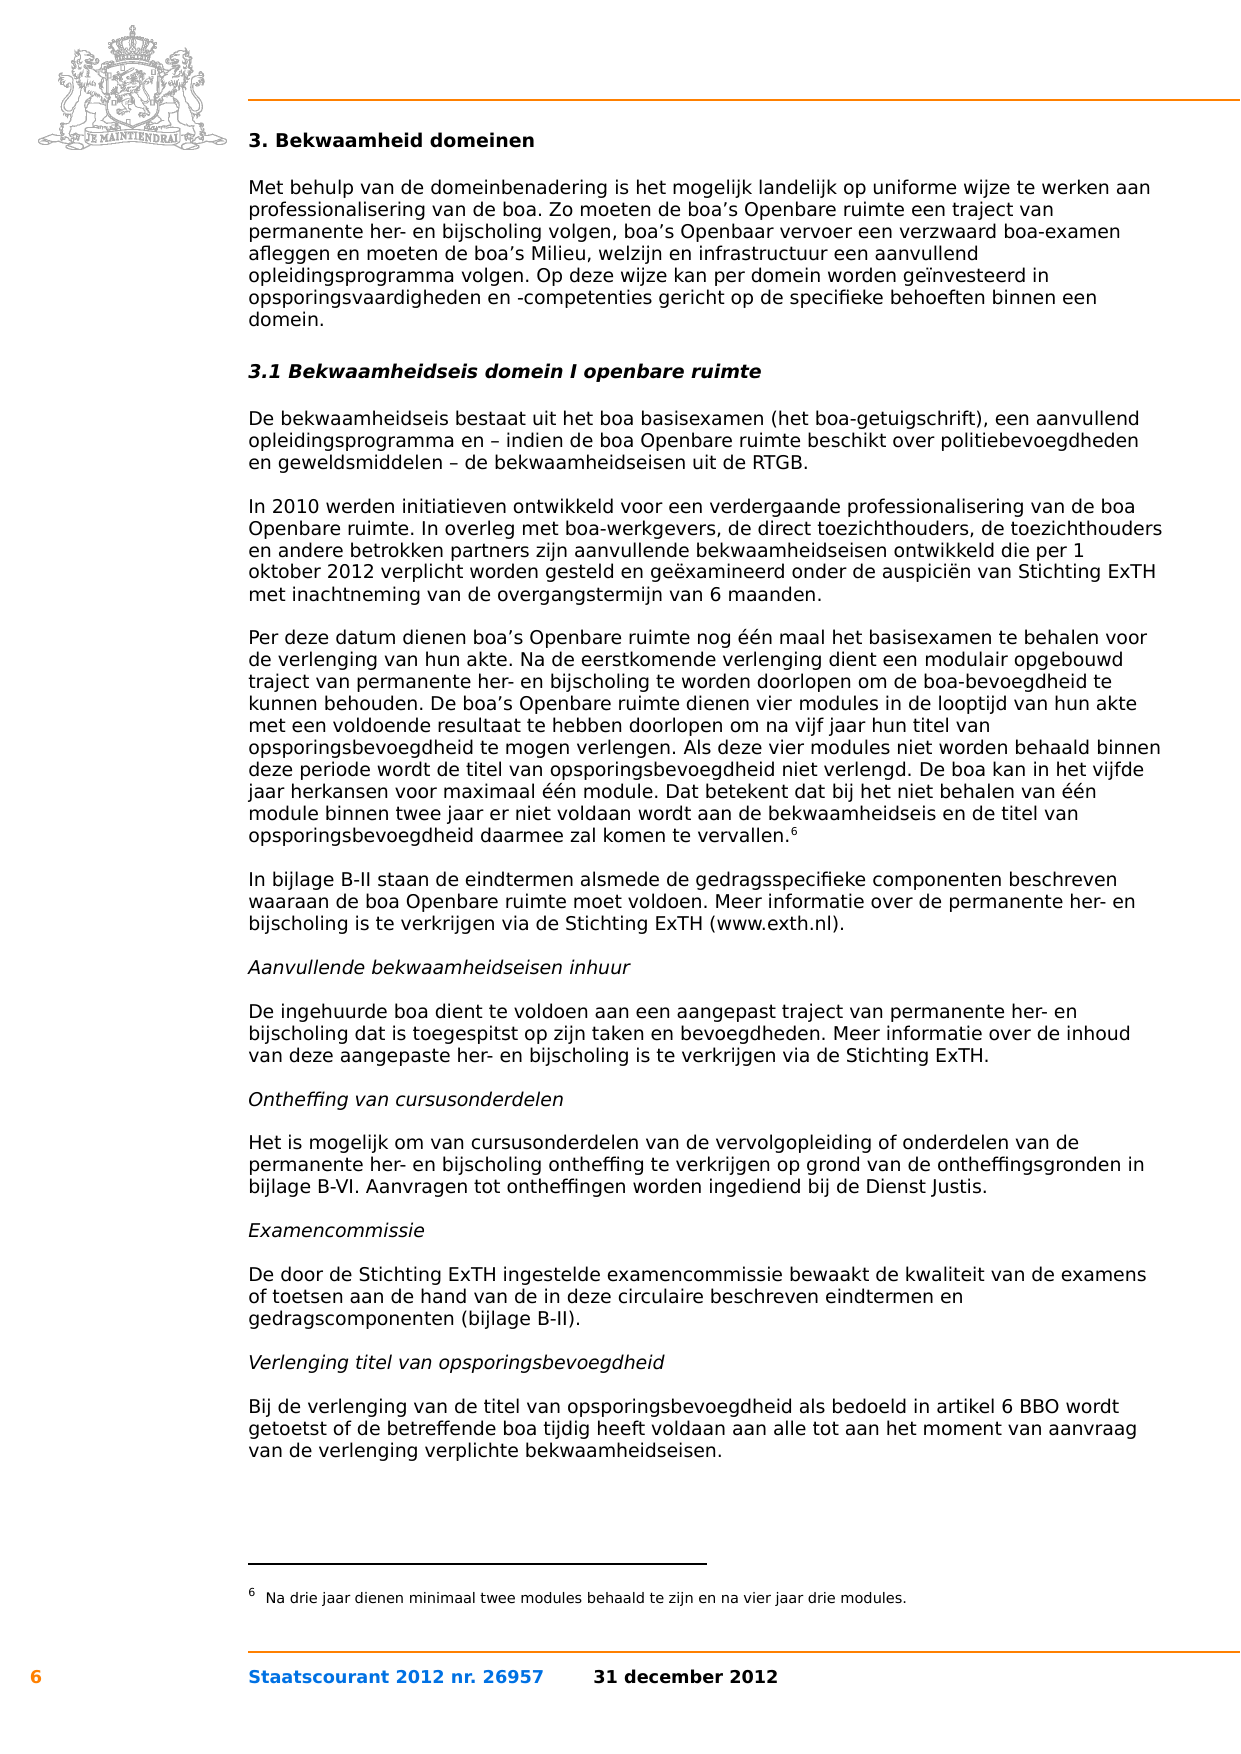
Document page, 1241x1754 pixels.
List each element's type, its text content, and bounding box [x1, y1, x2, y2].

text De ingehuurde boa dient te voldoen aan een aangepast traject van permanente her- en bijscholing dat is toegespitst op zijn taken en bevoegdheden. Meer informatie over de inhoud van deze aangepaste her- en bijscholing is te verkrijgen via de Stichting ExTH. [248, 1001, 1163, 1067]
subtitle Examencommissie [248, 1220, 1163, 1242]
text De bekwaamheidseis bestaat uit het boa basisexamen (het boa-getuigschrift), een aanvullend opleidingsprogramma en – indien de boa Openbare ruimte beschikt over politiebevoegdheden en geweldsmiddelen – de bekwaamheidseisen uit de RTGB. [248, 408, 1163, 474]
subtitle 3. Bekwaamheid domeinen [248, 130, 1163, 152]
subtitle 3.1 Bekwaamheidseis domein I openbare ruimte [248, 361, 1163, 383]
text Na drie jaar dienen minimaal twee modules behaald te zijn en na vier jaar drie modules. [248, 1586, 1163, 1608]
text In 2010 werden initiatieven ontwikkeld voor een verdergaande professionalisering van de boa Openbare ruimte. In overleg met boa-werkgevers, de direct toezichthouders, de toezichthouders en andere betrokken partners zijn aanvullende bekwaamheidseisen ontwikkeld die per 1 oktober 2012 verplicht worden gesteld en geëxamineerd onder de auspiciën van Stichting ExTH met inachtneming van de overgangstermijn van 6 maanden. [248, 496, 1163, 605]
subtitle Ontheffing van cursusonderdelen [248, 1088, 1163, 1110]
text Per deze datum dienen boa’s Openbare ruimte nog één maal het basisexamen te behalen voor de verlenging van hun akte. Na de eerstkomende verlenging dient een modulair opgebouwd traject van permanente her- en bijscholing te worden doorlopen om de boa-bevoegdheid te kunnen behouden. De boa’s Openbare ruimte dienen vier modules in de looptijd van hun akte met een voldoende resultaat te hebben doorlopen om na vijf jaar hun titel van opsporingsbevoegdheid te mogen verlengen. Als deze vier modules niet worden behaald binnen deze periode wordt de titel van opsporingsbevoegdheid niet verlengd. De boa kan in het vijfde jaar herkansen voor maximaal één module. Dat betekent dat bij het niet behalen van één module binnen twee jaar er niet voldaan wordt aan de bekwaamheidseis en de titel van opsporingsbevoegdheid daarmee zal komen te vervallen. [248, 627, 1163, 847]
picture [38, 25, 227, 150]
text Het is mogelijk om van cursusonderdelen van de vervolgopleiding of onderdelen van de permanente her- en bijscholing ontheffing te verkrijgen op grond van de ontheffingsgronden in bijlage B-VI. Aanvragen tot ontheffingen worden ingediend bij de Dienst Justis. [248, 1132, 1163, 1198]
text De door de Stichting ExTH ingestelde examencommissie bewaakt de kwaliteit van de examens of toetsen aan de hand van de in deze circulaire beschreven eindtermen en gedragscomponenten (bijlage B-II). [248, 1264, 1163, 1330]
text In bijlage B-II staan de eindtermen alsmede de gedragsspecifieke componenten beschreven waaraan de boa Openbare ruimte moet voldoen. Meer informatie over de permanente her- en bijscholing is te verkrijgen via de Stichting ExTH (www.exth.nl). [248, 869, 1163, 935]
subtitle Aanvullende bekwaamheidseisen inhuur [248, 957, 1163, 979]
text Bij de verlenging van de titel van opsporingsbevoegdheid als bedoeld in artikel 6 BBO wordt getoetst of de betreffende boa tijdig heeft voldaan aan alle tot aan het moment van aanvraag van de verlenging verplichte bekwaamheidseisen. [248, 1396, 1163, 1462]
text Met behulp van de domeinbenadering is het mogelijk landelijk op uniforme wijze te werken aan professionalisering van de boa. Zo moeten de boa’s Openbare ruimte een traject van permanente her- en bijscholing volgen, boa’s Openbaar vervoer een verzwaard boa-examen afleggen en moeten de boa’s Milieu, welzijn en infrastructuur een aanvullend opleidingsprogramma volgen. Op deze wijze kan per domein worden geïnvesteerd in opsporingsvaardigheden en -competenties gericht op de specifieke behoeften binnen een domein. [248, 177, 1163, 331]
subtitle Verlenging titel van opsporingsbevoegdheid [248, 1352, 1163, 1374]
